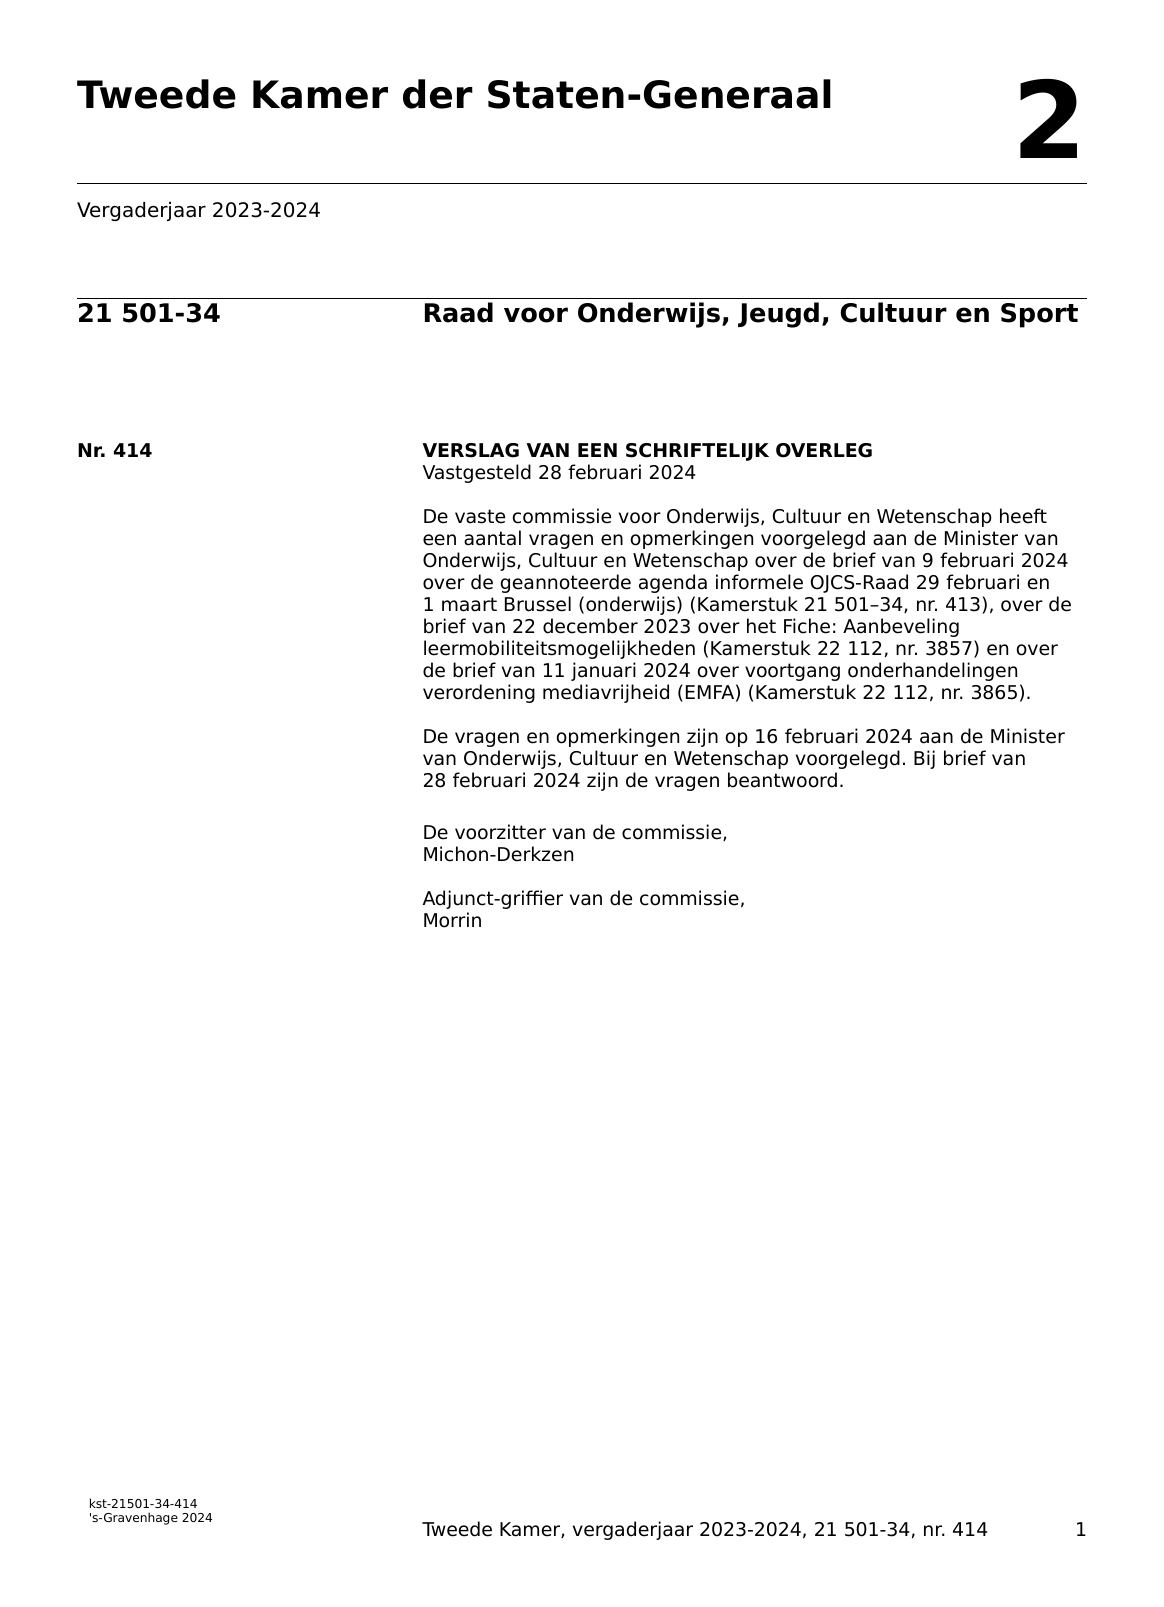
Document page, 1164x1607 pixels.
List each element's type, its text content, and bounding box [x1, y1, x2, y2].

subtitle 21 501-34 Raad voor Onderwijs, Jeugd, Cultuur en Sport [77, 299, 1087, 329]
text Vastgesteld 28 februari 2024 [422, 462, 1087, 484]
text De vaste commissie voor Onderwijs, Cultuur en Wetenschap heeft een aantal vragen en opmerkingen voorgelegd aan de Minister van Onderwijs, Cultuur en Wetenschap over de brief van 9 februari 2024 over de geannoteerde agenda informele OJCS-Raad 29 februari en 1 maart Brussel (onderwijs) (Kamerstuk 21 501–34, nr. 413), over de brief van 22 december 2023 over het Fiche: Aanbeveling leermobiliteitsmogelijkheden (Kamerstuk 22 112, nr. 3857) en over de brief van 11 januari 2024 over voortgang onderhandelingen verordening mediavrijheid (EMFA) (Kamerstuk 22 112, nr. 3865). [422, 506, 1087, 704]
table_header Tweede Kamer der Staten-Generaal [77, 59, 886, 183]
text Adjunct-griffier van de commissie, Morrin [422, 888, 1087, 932]
table_header 2 [886, 59, 1087, 183]
table_cell Vergaderjaar 2023-2024 [77, 184, 1087, 298]
text De voorzitter van de commissie, Michon-Derkzen [422, 822, 1087, 866]
text 's-Gravenhage 2024 [88, 1511, 323, 1525]
text kst-21501-34-414 [88, 1497, 323, 1511]
subtitle Nr. 414 VERSLAG VAN EEN SCHRIFTELIJK OVERLEG [77, 440, 1087, 462]
text De vragen en opmerkingen zijn op 16 februari 2024 aan de Minister van Onderwijs, Cultuur en Wetenschap voorgelegd. Bij brief van 28 februari 2024 zijn de vragen beantwoord. [422, 726, 1087, 792]
